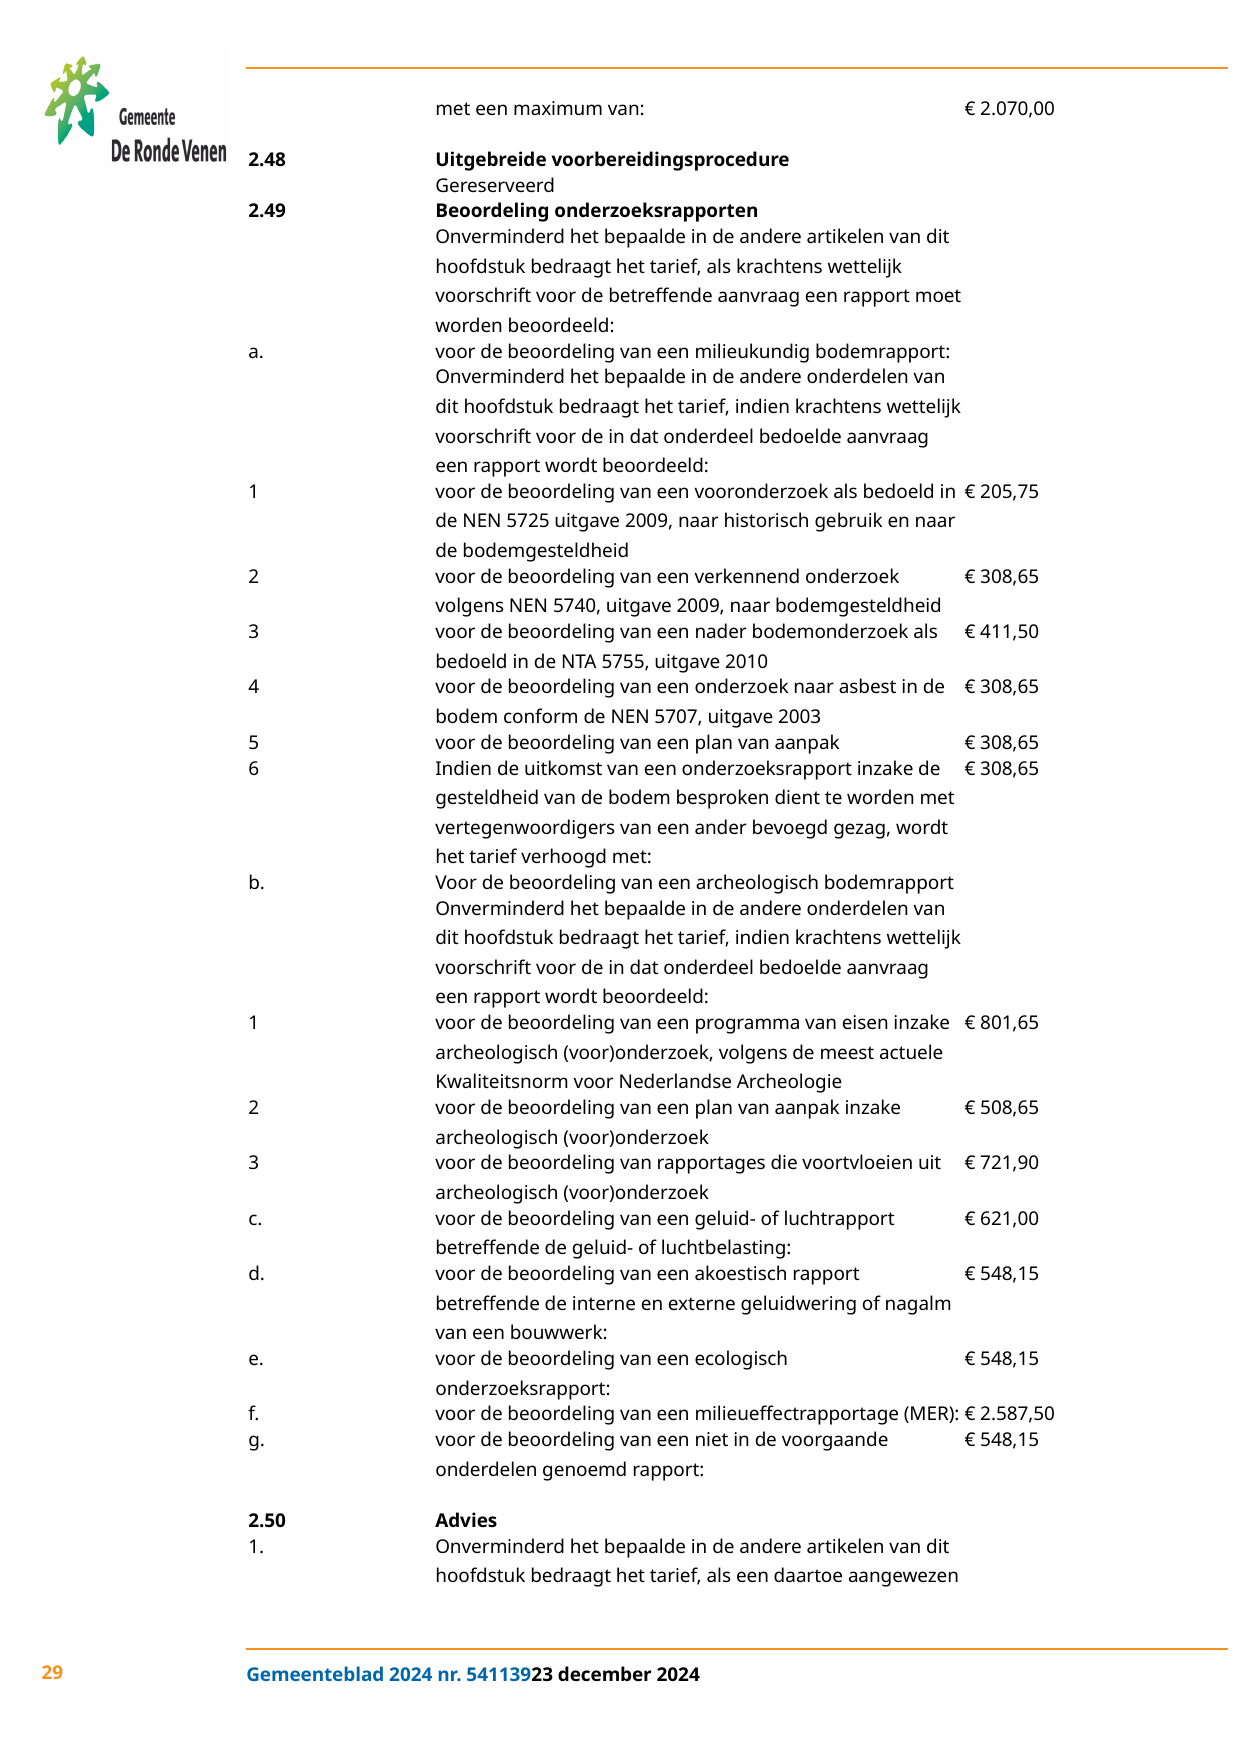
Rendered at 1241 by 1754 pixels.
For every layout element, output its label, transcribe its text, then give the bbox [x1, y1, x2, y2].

table_cell voor de beoordeling van een verkennend onderzoek volgens NEN 5740, uitgave 2009, naar bodemgesteldheid [435, 563, 964, 618]
table_cell [964, 338, 1152, 364]
table_cell [964, 172, 1152, 198]
table_cell voor de beoordeling van een onderzoek naar asbest in de bodem conform de NEN 5707, uitgave 2003 [435, 674, 964, 729]
table_cell € 2.070,00 [964, 95, 1152, 121]
table_cell voor de beoordeling van een nader bodemonderzoek als bedoeld in de NTA 5755, uitgave 2010 [435, 618, 964, 674]
table_cell voor de beoordeling van een niet in de voorgaande onderdelen genoemd rapport: [435, 1426, 964, 1481]
table_cell 6 [248, 755, 435, 869]
table_cell € 308,65 [964, 674, 1152, 729]
table_cell 3 [248, 1150, 435, 1205]
table_cell 2.48 [248, 146, 435, 172]
table_cell € 508,65 [964, 1094, 1152, 1149]
table_cell [248, 895, 435, 1009]
table_cell Onverminderd het bepaalde in de andere artikelen van dit hoofdstuk bedraagt het tarief, als krachtens wettelijk voorschrift voor de betreffende aanvraag een rapport moet worden beoordeeld: [435, 224, 964, 338]
table_cell b. [248, 869, 435, 895]
table_cell 5 [248, 729, 435, 755]
table_cell voor de beoordeling van een geluid- of luchtrapport betreffende de geluid- of luchtbelasting: [435, 1205, 964, 1260]
table_cell [248, 95, 435, 121]
table_cell g. [248, 1426, 435, 1481]
table_cell € 2.587,50 [964, 1400, 1152, 1426]
table_cell 2.50 [248, 1507, 435, 1533]
table_cell [248, 172, 435, 198]
table_cell voor de beoordeling van een akoestisch rapport betreffende de interne en externe geluidwering of nagalm van een bouwwerk: [435, 1260, 964, 1345]
table_cell € 308,65 [964, 729, 1152, 755]
table_cell voor de beoordeling van een vooronderzoek als bedoeld in de NEN 5725 uitgave 2009, naar historisch gebruik en naar de bodemgesteldheid [435, 478, 964, 563]
table_cell [964, 1533, 1152, 1588]
table_cell voor de beoordeling van een programma van eisen inzake archeologisch (voor)onderzoek, volgens de meest actuele Kwaliteitsnorm voor Nederlandse Archeologie [435, 1009, 964, 1094]
table_cell met een maximum van: [435, 95, 964, 121]
table_cell voor de beoordeling van een plan van aanpak [435, 729, 964, 755]
table_cell 1 [248, 1009, 435, 1094]
table_cell Gereserveerd [435, 172, 964, 198]
table_cell € 548,15 [964, 1260, 1152, 1345]
table_cell € 548,15 [964, 1345, 1152, 1400]
table_cell € 548,15 [964, 1426, 1152, 1481]
table_cell [964, 224, 1152, 338]
table_cell [435, 1481, 964, 1507]
table_cell 2 [248, 1094, 435, 1149]
table_cell 1 [248, 478, 435, 563]
table_cell c. [248, 1205, 435, 1260]
table_cell [964, 895, 1152, 1009]
table_cell voor de beoordeling van een milieueffectrapportage (MER): [435, 1400, 964, 1426]
table_cell voor de beoordeling van een ecologisch onderzoeksrapport: [435, 1345, 964, 1400]
table_cell € 205,75 [964, 478, 1152, 563]
table_cell € 801,65 [964, 1009, 1152, 1094]
table_cell voor de beoordeling van rapportages die voortvloeien uit archeologisch (voor)onderzoek [435, 1150, 964, 1205]
table_cell [248, 121, 435, 146]
picture [41, 47, 231, 172]
table_cell e. [248, 1345, 435, 1400]
table_cell [964, 1481, 1152, 1507]
table_cell a. [248, 338, 435, 364]
table_cell 3 [248, 618, 435, 674]
table_cell Uitgebreide voorbereidingsprocedure [435, 146, 964, 172]
table_cell € 721,90 [964, 1150, 1152, 1205]
table_cell 4 [248, 674, 435, 729]
table_cell 1. [248, 1533, 435, 1588]
table_cell [964, 198, 1152, 223]
table_cell d. [248, 1260, 435, 1345]
table_cell Advies [435, 1507, 964, 1533]
table_cell [964, 869, 1152, 895]
table_cell [248, 224, 435, 338]
table_cell Voor de beoordeling van een archeologisch bodemrapport [435, 869, 964, 895]
table_cell [964, 364, 1152, 478]
table_cell 2.49 [248, 198, 435, 223]
table_cell € 308,65 [964, 755, 1152, 869]
table_cell [964, 1507, 1152, 1533]
table_cell € 308,65 [964, 563, 1152, 618]
table_cell Onverminderd het bepaalde in de andere onderdelen van dit hoofdstuk bedraagt het tarief, indien krachtens wettelijk voorschrift voor de in dat onderdeel bedoelde aanvraag een rapport wordt beoordeeld: [435, 895, 964, 1009]
table_cell [964, 121, 1152, 146]
table_cell Indien de uitkomst van een onderzoeksrapport inzake de gesteldheid van de bodem besproken dient te worden met vertegenwoordigers van een ander bevoegd gezag, wordt het tarief verhoogd met: [435, 755, 964, 869]
table_cell voor de beoordeling van een milieukundig bodemrapport: [435, 338, 964, 364]
table_cell Onverminderd het bepaalde in de andere artikelen van dit hoofdstuk bedraagt het tarief, als een daartoe aangewezen [435, 1533, 964, 1588]
table_cell Beoordeling onderzoeksrapporten [435, 198, 964, 223]
table_cell € 621,00 [964, 1205, 1152, 1260]
table_cell [248, 364, 435, 478]
table_cell f. [248, 1400, 435, 1426]
table_cell voor de beoordeling van een plan van aanpak inzake archeologisch (voor)onderzoek [435, 1094, 964, 1149]
table_cell [435, 121, 964, 146]
table_cell [964, 146, 1152, 172]
table_cell € 411,50 [964, 618, 1152, 674]
table_cell [248, 1481, 435, 1507]
table_cell Onverminderd het bepaalde in de andere onderdelen van dit hoofdstuk bedraagt het tarief, indien krachtens wettelijk voorschrift voor de in dat onderdeel bedoelde aanvraag een rapport wordt beoordeeld: [435, 364, 964, 478]
table_cell 2 [248, 563, 435, 618]
